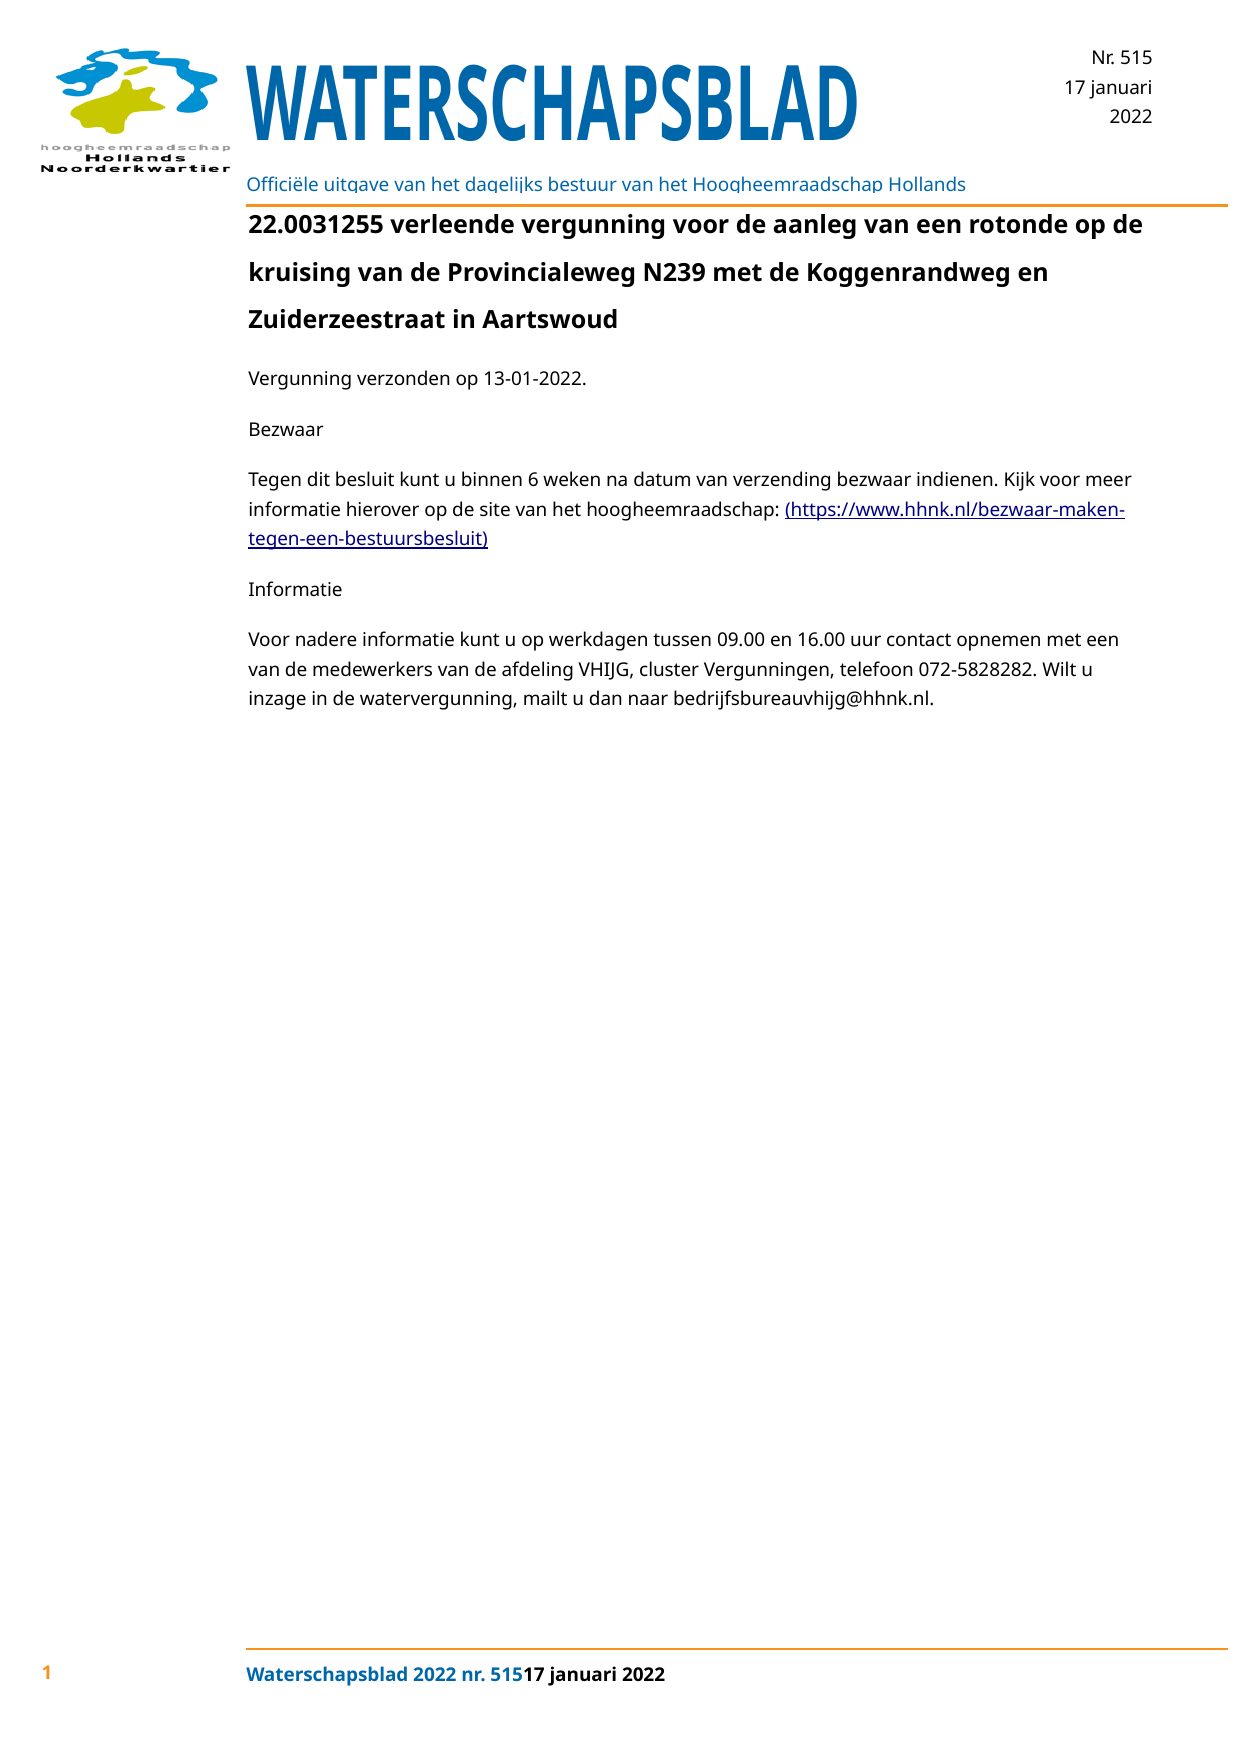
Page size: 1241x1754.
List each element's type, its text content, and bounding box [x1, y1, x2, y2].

text Bezwaar [248, 416, 1152, 442]
text Vergunning verzonden op 13-01-2022. [248, 366, 1152, 391]
text 22.0031255 verleende vergunning voor de aanleg van een rotonde op de kruising van de Provincialeweg N239 met de Koggenrandweg en Zuiderzeestraat in Aartswoud [248, 207, 1152, 336]
text Voor nadere informatie kunt u op werkdagen tussen 09.00 en 16.00 uur contact opnemen met een van de medewerkers van de afdeling VHIJG, cluster Vergunningen, telefoon 072-5828282. Wilt u inzage in de watervergunning, mailt u dan naar bedrijfsbureauvhijg@hhnk.nl. [248, 626, 1152, 711]
text Tegen dit besluit kunt u binnen 6 weken na datum van verzending bezwaar indienen. Kijk voor meer informatie hierover op de site van het hoogheemraadschap: (https://www.hhnk.nl/bezwaar-maken-tegen-een-bestuursbesluit) [248, 466, 1152, 551]
picture [41, 47, 231, 172]
text Informatie [248, 576, 1152, 602]
